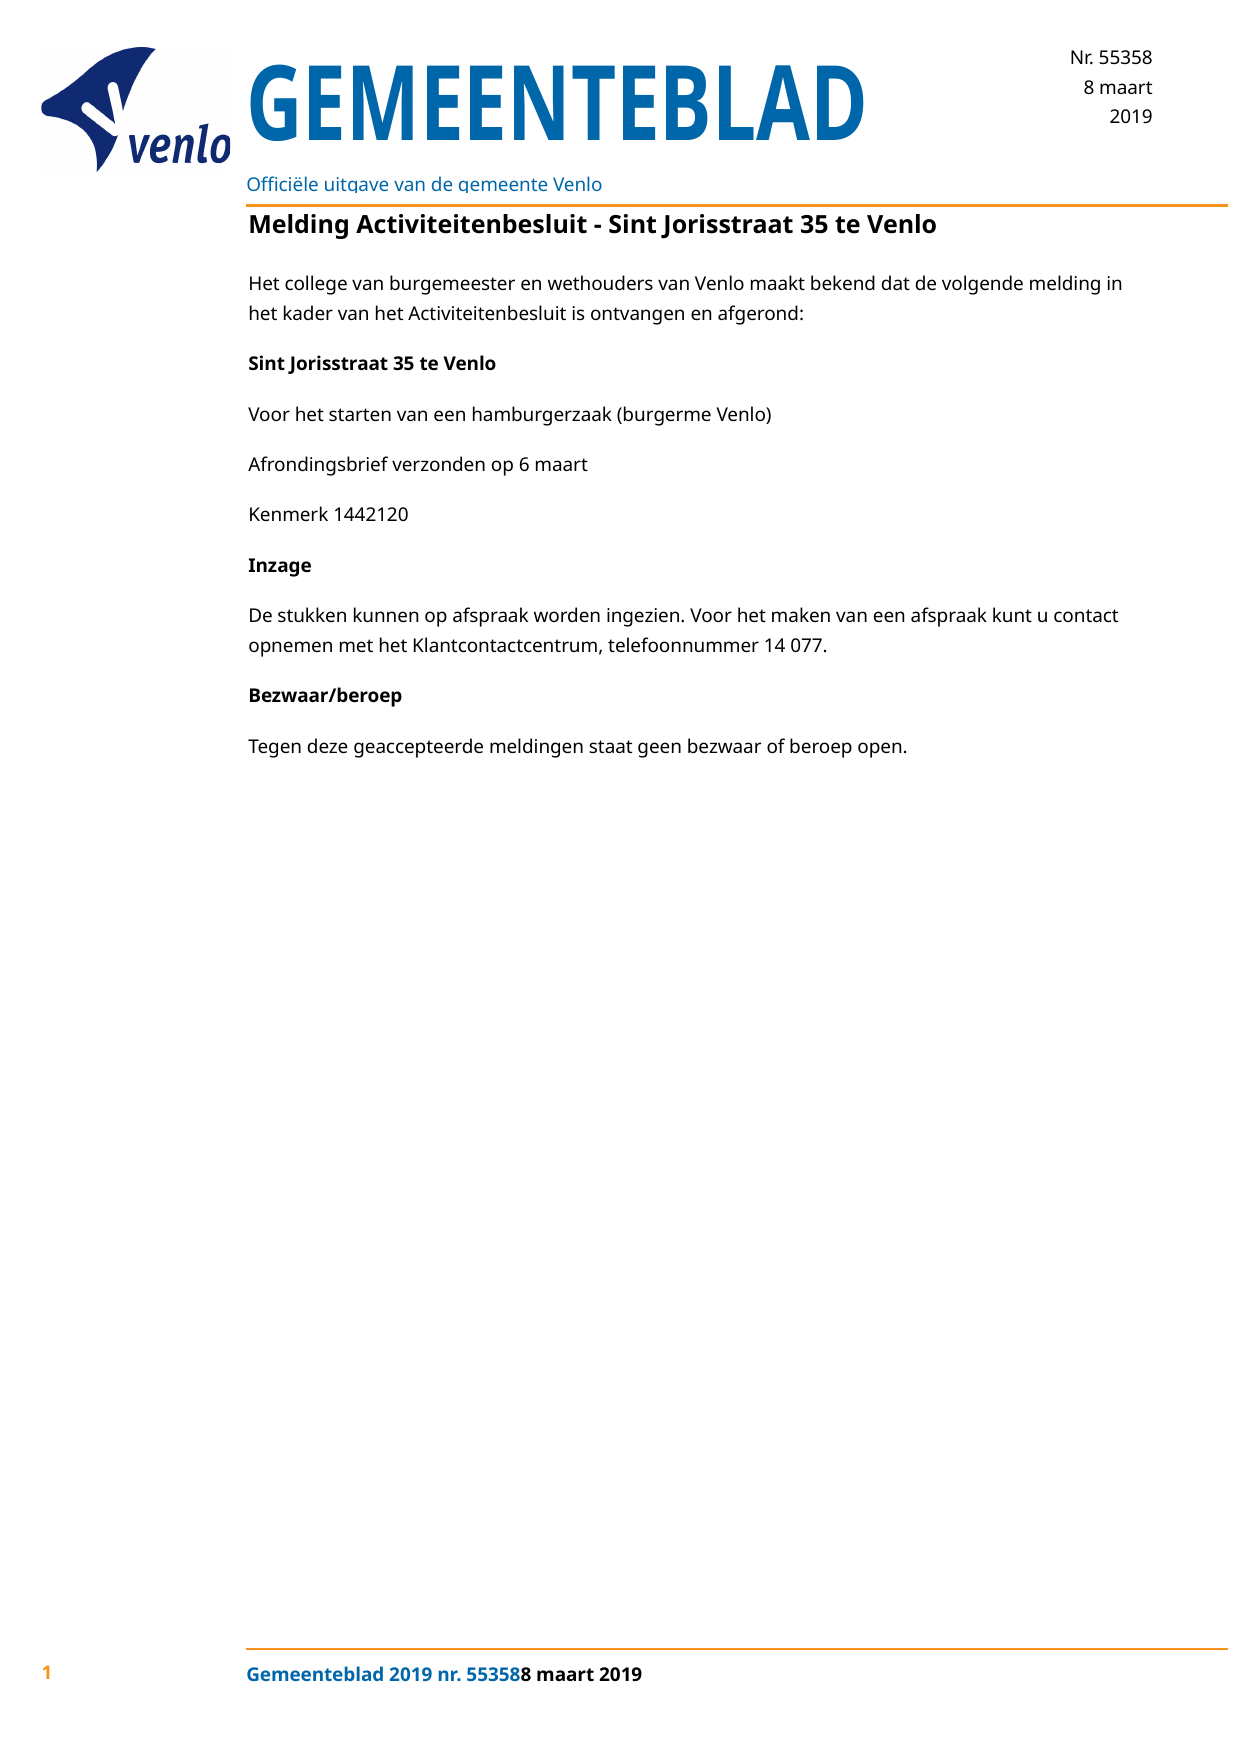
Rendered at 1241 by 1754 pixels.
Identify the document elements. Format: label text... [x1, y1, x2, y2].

text De stukken kunnen op afspraak worden ingezien. Voor het maken van een afspraak kunt u contact opnemen met het Klantcontactcentrum, telefoonnummer 14 077. [248, 602, 1152, 658]
text Voor het starten van een hamburgerzaak (burgerme Venlo) [248, 401, 1152, 426]
text Het college van burgemeester en wethouders van Venlo maakt bekend dat de volgende melding in het kader van het Activiteitenbesluit is ontvangen en afgerond: [248, 270, 1152, 326]
text Bezwaar/beroep [248, 682, 1152, 708]
text Melding Activiteitenbesluit - Sint Jorisstraat 35 te Venlo [248, 207, 1152, 241]
text Tegen deze geaccepteerde meldingen staat geen bezwaar of beroep open. [248, 733, 1152, 758]
picture [41, 47, 231, 172]
text Kenmerk 1442120 [248, 502, 1152, 527]
text Inzage [248, 552, 1152, 578]
text Sint Jorisstraat 35 te Venlo [248, 350, 1152, 376]
text Afrondingsbrief verzonden op 6 maart [248, 451, 1152, 477]
